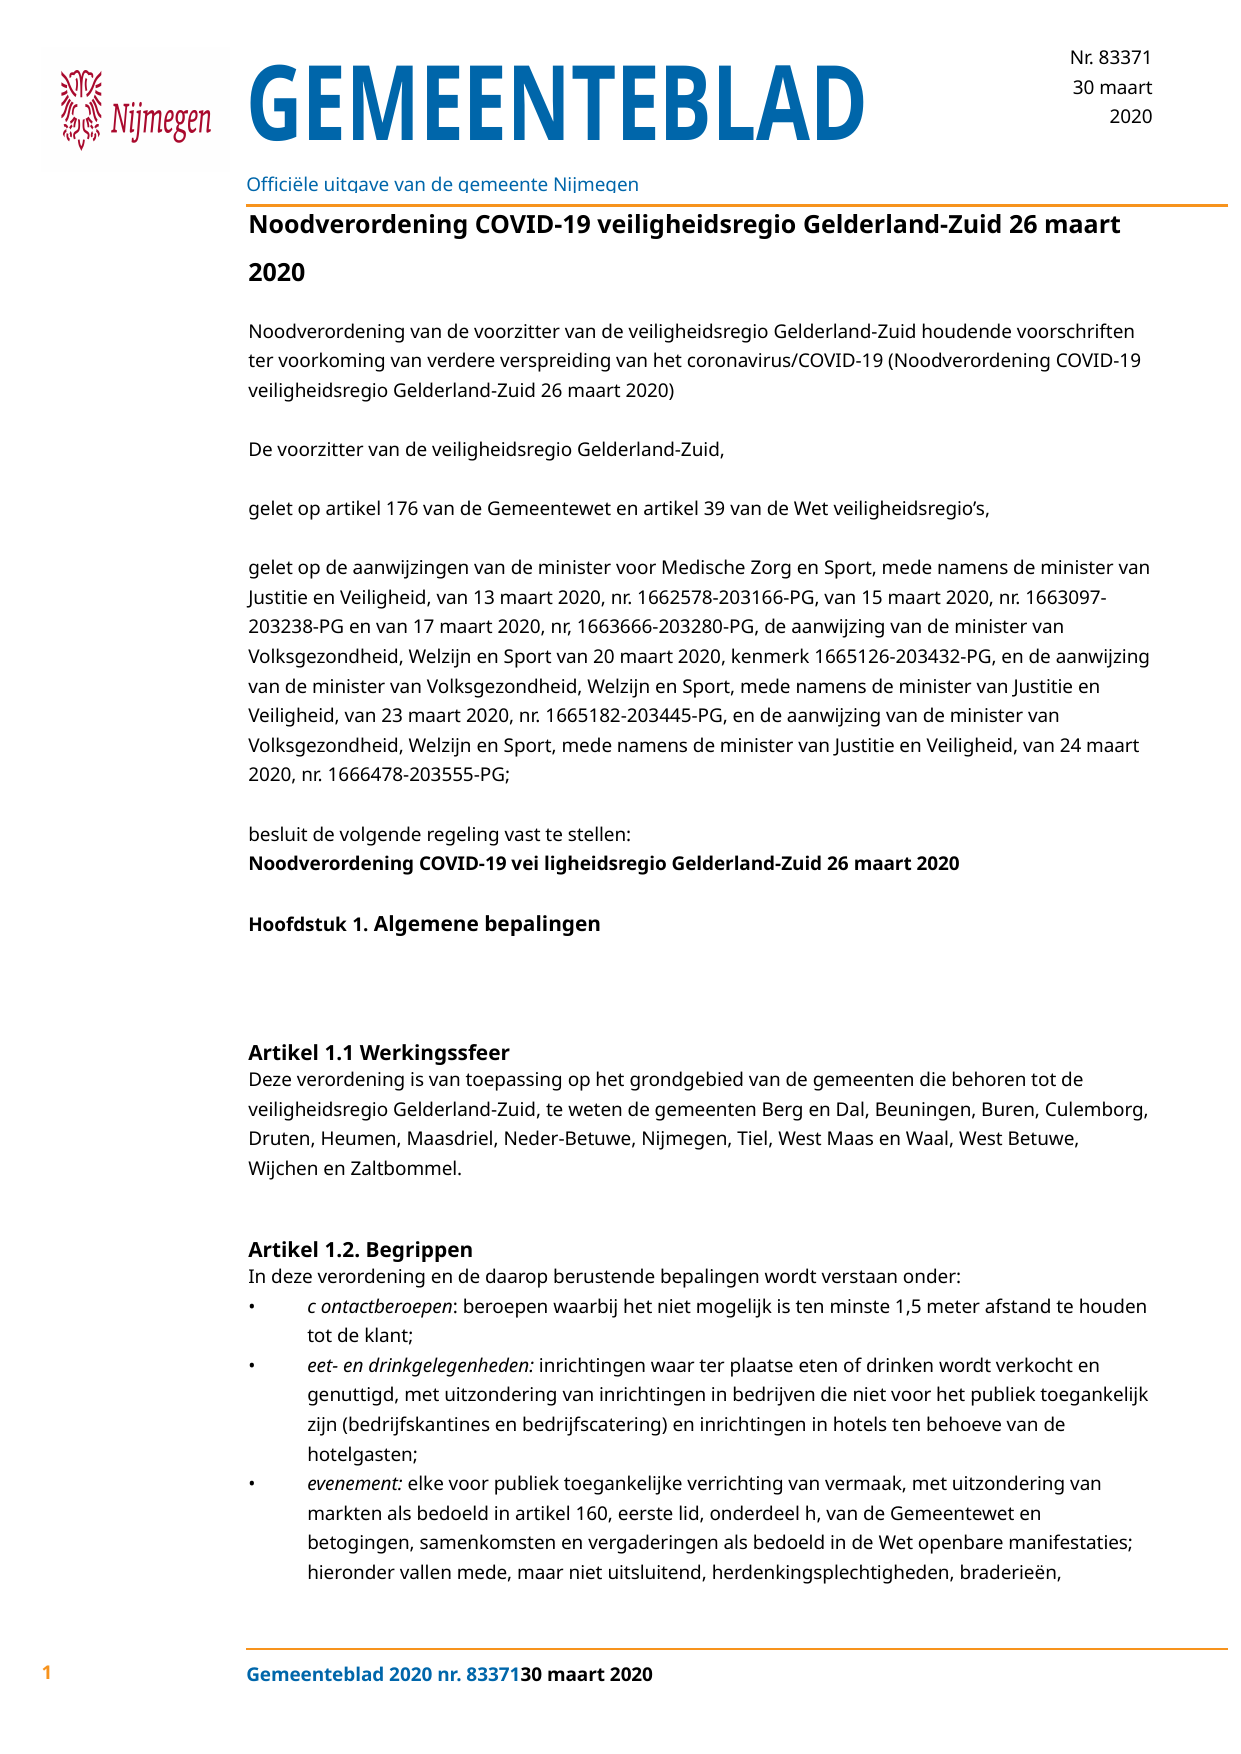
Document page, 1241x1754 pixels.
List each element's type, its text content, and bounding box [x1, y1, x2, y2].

text Noodverordening COVID-19 vei ligheidsregio Gelderland-Zuid 26 maart 2020 [248, 850, 1152, 876]
text gelet op artikel 176 van de Gemeentewet en artikel 39 van de Wet veiligheidsregio’s, [248, 495, 1152, 521]
text Artikel 1.1 Werkingssfeer [248, 1038, 1152, 1066]
list evenement: elke voor publiek toegankelijke verrichting van vermaak, met uitzondering van markten als bedoeld in artikel 160, eerste lid, onderdeel h, van de Gemeentewet en betogingen, samenkomsten en vergaderingen als bedoeld in de Wet openbare manifestaties; hieronder vallen mede, maar niet uitsluitend, herdenkingsplechtigheden, braderieën, [248, 1470, 1152, 1585]
picture [41, 47, 231, 172]
text besluit de volgende regeling vast te stellen: [248, 821, 1152, 847]
text Noodverordening van de voorzitter van de veiligheidsregio Gelderland-Zuid houdende voorschriften ter voorkoming van verdere verspreiding van het coronavirus/COVID-19 (Noodverordening COVID-19 veiligheidsregio Gelderland-Zuid 26 maart 2020) [248, 318, 1152, 403]
text gelet op de aanwijzingen van de minister voor Medische Zorg en Sport, mede namens de minister van Justitie en Veiligheid, van 13 maart 2020, nr. 1662578-203166-PG, van 15 maart 2020, nr. 1663097-203238-PG en van 17 maart 2020, nr, 1663666-203280-PG, de aanwijzing van de minister van Volksgezondheid, Welzijn en Sport van 20 maart 2020, kenmerk 1665126-203432-PG, en de aanwijzing van de minister van Volksgezondheid, Welzijn en Sport, mede namens de minister van Justitie en Veiligheid, van 23 maart 2020, nr. 1665182-203445-PG, en de aanwijzing van de minister van Volksgezondheid, Welzijn en Sport, mede namens de minister van Justitie en Veiligheid, van 24 maart 2020, nr. 1666478-203555-PG; [248, 554, 1152, 787]
text In deze verordening en de daarop berustende bepalingen wordt verstaan onder: [248, 1263, 1152, 1289]
text Deze verordening is van toepassing op het grondgebied van de gemeenten die behoren tot de veiligheidsregio Gelderland-Zuid, te weten de gemeenten Berg en Dal, Beuningen, Buren, Culemborg, Druten, Heumen, Maasdriel, Neder-Betuwe, Nijmegen, Tiel, West Maas en Waal, West Betuwe, Wijchen en Zaltbommel. [248, 1066, 1152, 1181]
list eet- en drinkgelegenheden: inrichtingen waar ter plaatse eten of drinken wordt verkocht en genuttigd, met uitzondering van inrichtingen in bedrijven die niet voor het publiek toegankelijk zijn (bedrijfskantines en bedrijfscatering) en inrichtingen in hotels ten behoeve van de hotelgasten; [248, 1352, 1152, 1467]
text Hoofdstuk 1. Algemene bepalingen [248, 909, 1152, 938]
text Artikel 1.2. Begrippen [248, 1235, 1152, 1263]
text De voorzitter van de veiligheidsregio Gelderland-Zuid, [248, 436, 1152, 462]
text Noodverordening COVID-19 veiligheidsregio Gelderland-Zuid 26 maart 2020 [248, 207, 1152, 288]
list c ontactberoepen: beroepen waarbij het niet mogelijk is ten minste 1,5 meter afstand te houden tot de klant; [248, 1293, 1152, 1348]
